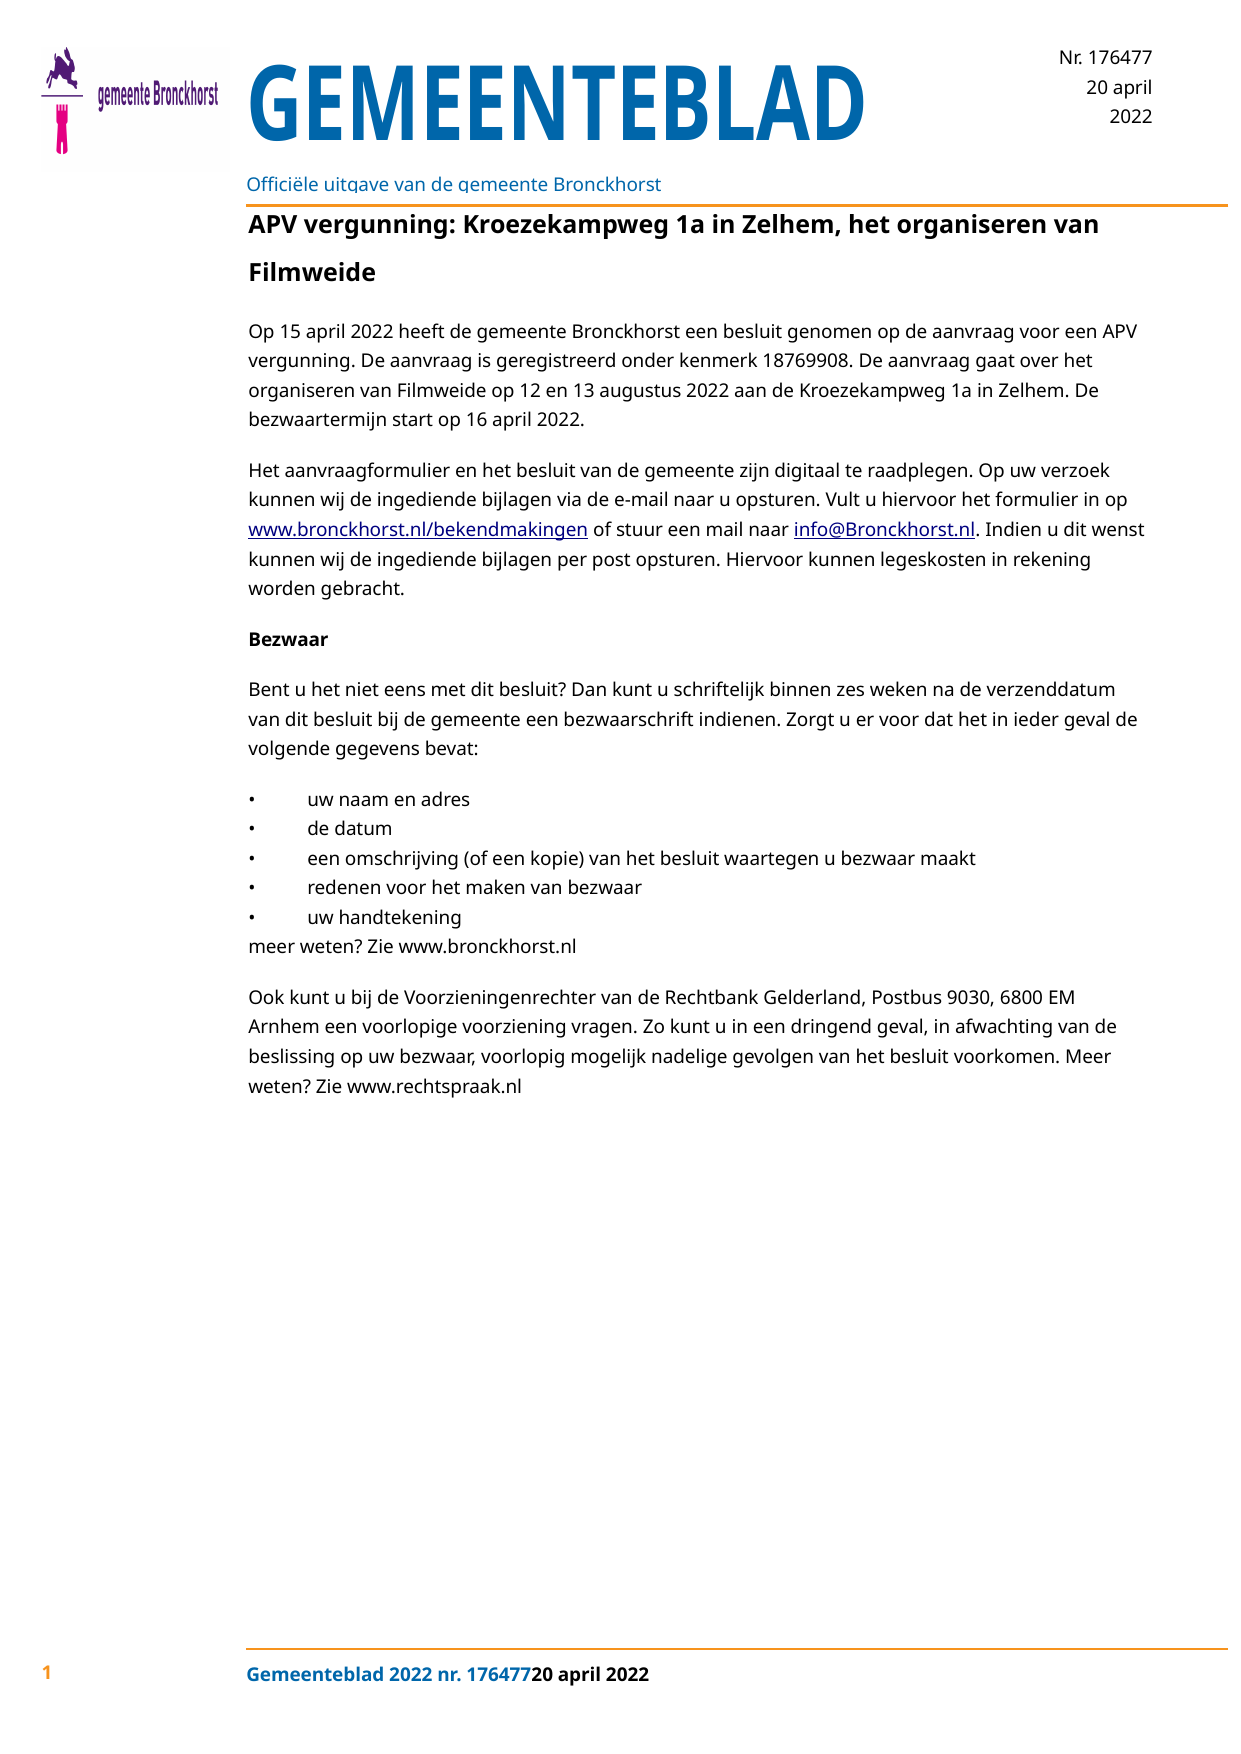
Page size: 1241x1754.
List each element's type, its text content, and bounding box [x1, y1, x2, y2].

list de datum [248, 815, 1152, 841]
list redenen voor het maken van bezwaar [248, 874, 1152, 900]
text APV vergunning: Kroezekampweg 1a in Zelhem, het organiseren van Filmweide [248, 207, 1152, 288]
list uw handtekening [248, 904, 1152, 930]
list uw naam en adres [248, 786, 1152, 812]
text Het aanvraagformulier en het besluit van de gemeente zijn digitaal te raadplegen. Op uw verzoek kunnen wij de ingediende bijlagen via de e-mail naar u opsturen. Vult u hiervoor het formulier in op www.bronckhorst.nl/bekendmakingen of stuur een mail naar info@Bronckhorst.nl. Indien u dit wenst kunnen wij de ingediende bijlagen per post opsturen. Hiervoor kunnen legeskosten in rekening worden gebracht. [248, 457, 1152, 601]
picture [41, 47, 231, 172]
text Ook kunt u bij de Voorzieningenrechter van de Rechtbank Gelderland, Postbus 9030, 6800 EM Arnhem een voorlopige voorziening vragen. Zo kunt u in een dringend geval, in afwachting van de beslissing op uw bezwaar, voorlopig mogelijk nadelige gevolgen van het besluit voorkomen. Meer weten? Zie www.rechtspraak.nl [248, 984, 1152, 1099]
text Bezwaar [248, 626, 1152, 652]
text meer weten? Zie www.bronckhorst.nl [248, 934, 1152, 959]
list een omschrijving (of een kopie) van het besluit waartegen u bezwaar maakt [248, 845, 1152, 871]
text Op 15 april 2022 heeft de gemeente Bronckhorst een besluit genomen op de aanvraag voor een APV vergunning. De aanvraag is geregistreerd onder kenmerk 18769908. De aanvraag gaat over het organiseren van Filmweide op 12 en 13 augustus 2022 aan de Kroezekampweg 1a in Zelhem. De bezwaartermijn start op 16 april 2022. [248, 318, 1152, 432]
text Bent u het niet eens met dit besluit? Dan kunt u schriftelijk binnen zes weken na de verzenddatum van dit besluit bij de gemeente een bezwaarschrift indienen. Zorgt u er voor dat het in ieder geval de volgende gegevens bevat: [248, 676, 1152, 761]
